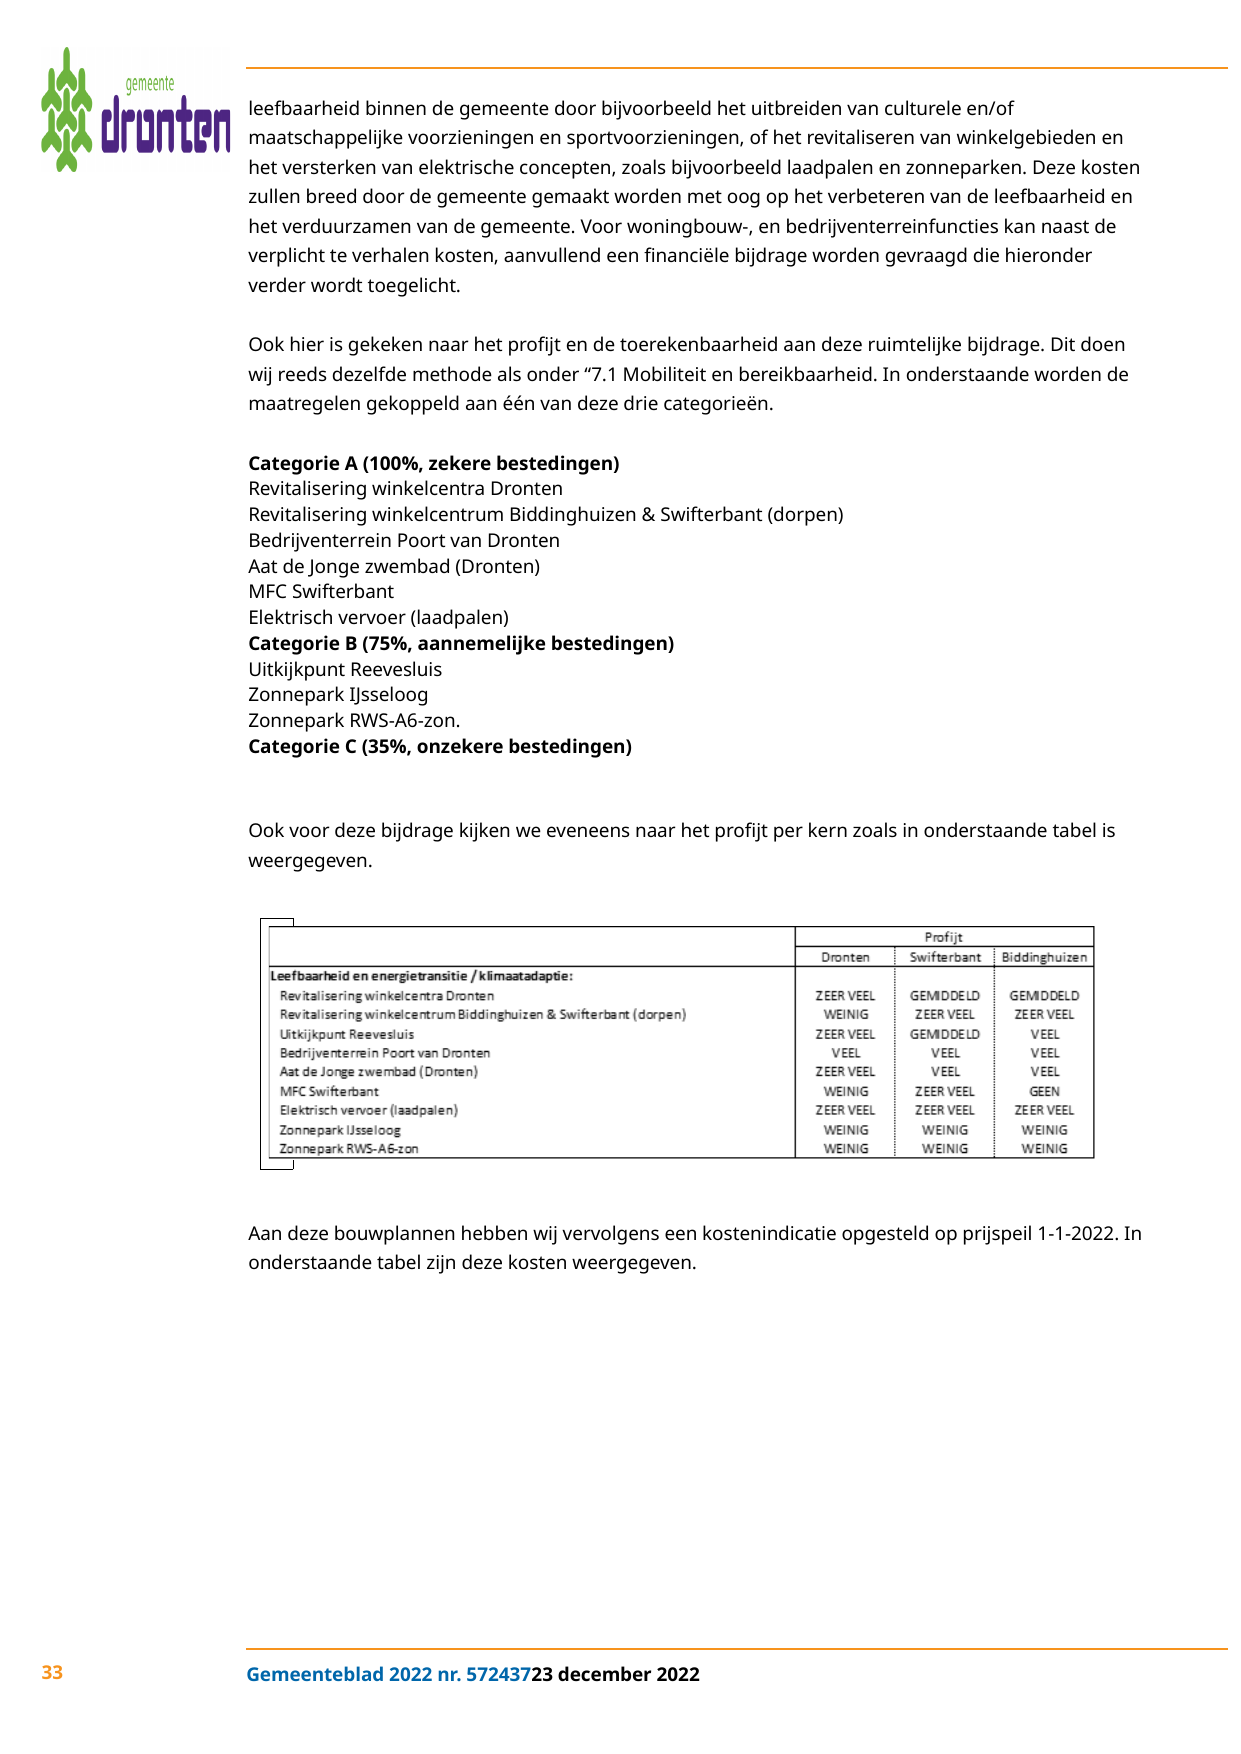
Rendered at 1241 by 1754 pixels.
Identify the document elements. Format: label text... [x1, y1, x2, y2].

text Ook hier is gekeken naar het profijt en de toerekenbaarheid aan deze ruimtelijke bijdrage. Dit doen wij reeds dezelfde methode als onder “7.1 Mobiliteit en bereikbaarheid. In onderstaande worden de maatregelen gekoppeld aan één van deze drie categorieën. [248, 331, 1152, 416]
text Aan deze bouwplannen hebben wij vervolgens een kostenindicatie opgesteld op prijspeil 1-1-2022. In onderstaande tabel zijn deze kosten weergegeven. [248, 1220, 1152, 1275]
table_cell [248, 759, 1152, 784]
table_cell Categorie C (35%, onzekere bestedingen) [248, 733, 1152, 759]
table_cell Revitalisering winkelcentrum Biddinghuizen & Swifterbant (dorpen) [248, 501, 1152, 527]
picture [268, 926, 1096, 1160]
table_header Categorie A (100%, zekere bestedingen) [248, 450, 1152, 476]
picture [41, 47, 231, 172]
table_cell Zonnepark IJsseloog [248, 681, 1152, 707]
table_cell Elektrisch vervoer (laadpalen) [248, 604, 1152, 630]
table_cell Bedrijventerrein Poort van Dronten [248, 527, 1152, 553]
text leefbaarheid binnen de gemeente door bijvoorbeeld het uitbreiden van culturele en/of maatschappelijke voorzieningen en sportvoorzieningen, of het revitaliseren van winkelgebieden en het versterken van elektrische concepten, zoals bijvoorbeeld laadpalen en zonneparken. Deze kosten zullen breed door de gemeente gemaakt worden met oog op het verbeteren van de leefbaarheid en het verduurzamen van de gemeente. Voor woningbouw-, en bedrijventerreinfuncties kan naast de verplicht te verhalen kosten, aanvullend een financiële bijdrage worden gevraagd die hieronder verder wordt toegelicht. [248, 95, 1152, 298]
table_cell Categorie B (75%, aannemelijke bestedingen) [248, 630, 1152, 656]
table_cell Revitalisering winkelcentra Dronten [248, 476, 1152, 501]
text Ook voor deze bijdrage kijken we eveneens naar het profijt per kern zoals in onderstaande tabel is weergegeven. [248, 817, 1152, 872]
table_cell MFC Swifterbant [248, 579, 1152, 604]
table_cell Zonnepark RWS-A6-zon. [248, 707, 1152, 733]
table_cell Uitkijkpunt Reevesluis [248, 656, 1152, 681]
table_cell Aat de Jonge zwembad (Dronten) [248, 553, 1152, 578]
